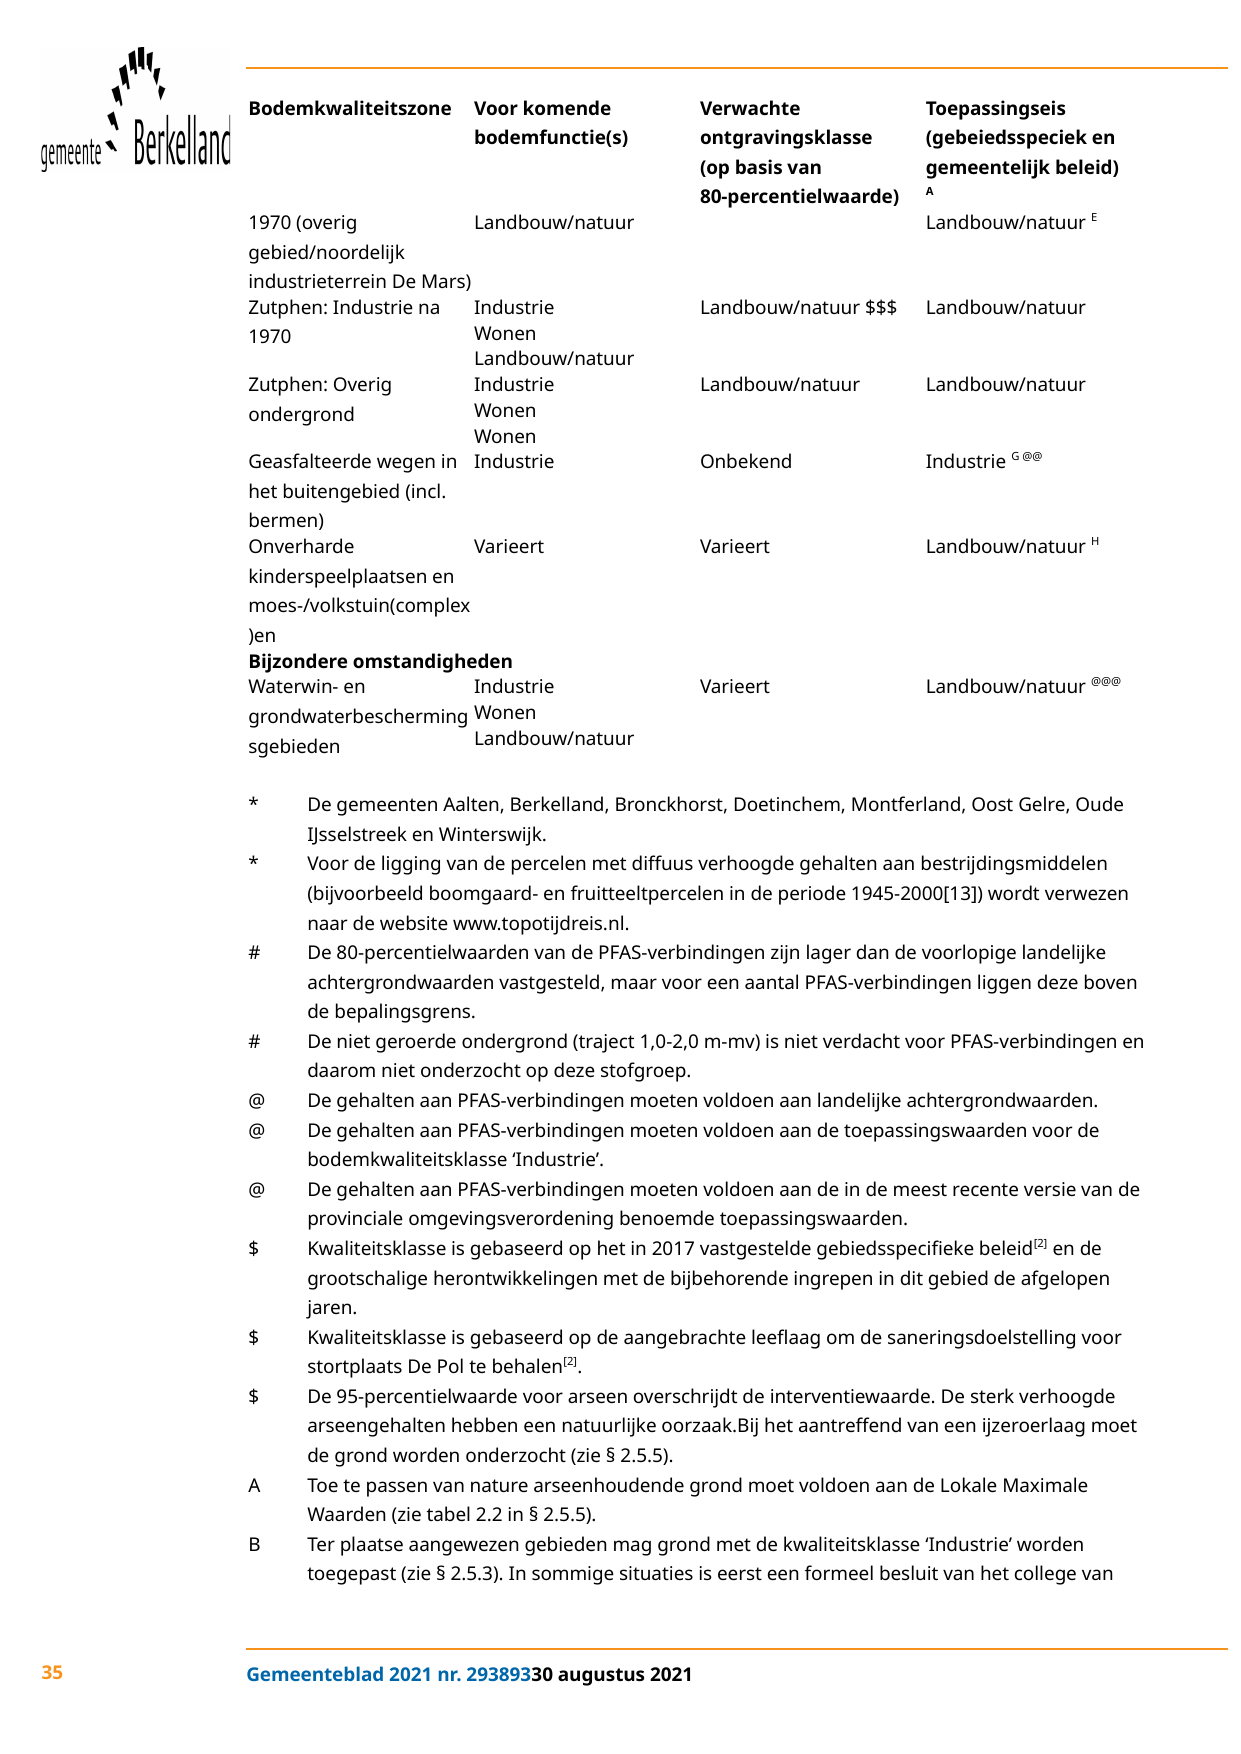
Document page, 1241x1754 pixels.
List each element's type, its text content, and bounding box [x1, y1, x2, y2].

list Kwaliteitsklasse is gebaseerd op de aangebrachte leeflaag om de saneringsdoelstelling voor stortplaats De Pol te behalen[2]. [248, 1324, 1152, 1379]
table_cell Landbouw/natuur [700, 371, 926, 448]
table_cell Landbouw/natuur [474, 209, 700, 294]
table_cell Zutphen: Industrie na 1970 [248, 294, 474, 371]
list Toe te passen van nature arseenhoudende grond moet voldoen aan de Lokale Maximale Waarden (zie tabel 2.2 in § 2.5.5). [248, 1472, 1152, 1527]
table_cell Wonen [474, 699, 700, 725]
list Kwaliteitsklasse is gebaseerd op het in 2017 vastgestelde gebiedsspecifieke beleid[2] en de grootschalige herontwikkelingen met de bijbehorende ingrepen in dit gebied de afgelopen jaren. [248, 1235, 1152, 1320]
table_cell Landbouw/natuur @@@ [926, 674, 1152, 758]
table_header Voor komende bodemfunctie(s) [474, 95, 700, 209]
list De 80-percentielwaarden van de PFAS-verbindingen zijn lager dan de voorlopige landelijke achtergrondwaarden vastgesteld, maar voor een aantal PFAS-verbindingen liggen deze boven de bepalingsgrens. [248, 939, 1152, 1024]
list Ter plaatse aangewezen gebieden mag grond met de kwaliteitsklasse ‘Industrie’ worden toegepast (zie § 2.5.3). In sommige situaties is eerst een formeel besluit van het college van [248, 1531, 1152, 1586]
picture [41, 47, 231, 172]
table_cell Landbouw/natuur [474, 725, 700, 758]
table_cell Varieert [474, 534, 700, 648]
table_cell Landbouw/natuur [926, 371, 1152, 448]
table_cell Industrie [474, 449, 700, 533]
table_cell Bijzondere omstandigheden [248, 648, 1152, 674]
table_header Toepassingseis (gebeiedsspeciek en gemeentelijk beleid) A [926, 95, 1152, 209]
list De gehalten aan PFAS-verbindingen moeten voldoen aan landelijke achtergrondwaarden. [248, 1087, 1152, 1113]
list Voor de ligging van de percelen met diffuus verhoogde gehalten aan bestrijdingsmiddelen (bijvoorbeeld boomgaard- en fruitteeltpercelen in de periode 1945-2000[13]) wordt verwezen naar de website www.topotijdreis.nl. [248, 851, 1152, 935]
table_cell Industrie G @@ [926, 449, 1152, 533]
list De gehalten aan PFAS-verbindingen moeten voldoen aan de in de meest recente versie van de provinciale omgevingsverordening benoemde toepassingswaarden. [248, 1176, 1152, 1231]
table_cell Onbekend [700, 449, 926, 533]
table_cell 1970 (overig gebied/noordelijk industrieterrein De Mars) [248, 209, 474, 294]
table_cell Wonen [474, 423, 700, 448]
table_cell Varieert [700, 674, 926, 758]
table_cell Waterwin- en grondwaterbeschermingsgebieden [248, 674, 474, 758]
table_cell Wonen [474, 397, 700, 423]
table_cell Landbouw/natuur [926, 294, 1152, 371]
table_cell Landbouw/natuur H [926, 534, 1152, 648]
table_cell Varieert [700, 534, 926, 648]
table_cell Landbouw/natuur [474, 346, 700, 371]
table_cell Industrie [474, 371, 700, 397]
table_cell Wonen [474, 320, 700, 346]
table_cell Industrie [474, 294, 700, 320]
table_cell [700, 209, 926, 294]
table_cell Onverharde kinderspeelplaatsen en moes-/volkstuin(complex)en [248, 534, 474, 648]
table_cell Landbouw/natuur E [926, 209, 1152, 294]
list De niet geroerde ondergrond (traject 1,0-2,0 m-mv) is niet verdacht voor PFAS-verbindingen en daarom niet onderzocht op deze stofgroep. [248, 1028, 1152, 1083]
table_cell Industrie [474, 674, 700, 699]
list De gehalten aan PFAS-verbindingen moeten voldoen aan de toepassingswaarden voor de bodemkwaliteitsklasse ‘Industrie’. [248, 1117, 1152, 1172]
table_header Bodemkwaliteitszone [248, 95, 474, 209]
list De gemeenten Aalten, Berkelland, Bronckhorst, Doetinchem, Montferland, Oost Gelre, Oude IJsselstreek en Winterswijk. [248, 791, 1152, 847]
table_cell Landbouw/natuur $$$ [700, 294, 926, 371]
list De 95-percentielwaarde voor arseen overschrijdt de interventiewaarde. De sterk verhoogde arseengehalten hebben een natuurlijke oorzaak.Bij het aantreffend van een ijzeroerlaag moet de grond worden onderzocht (zie § 2.5.5). [248, 1383, 1152, 1468]
table_cell Geasfalteerde wegen in het buitengebied (incl. bermen) [248, 449, 474, 533]
table_cell Zutphen: Overig ondergrond [248, 371, 474, 448]
table_header Verwachte ontgravingsklasse (op basis van 80-percentielwaarde) [700, 95, 926, 209]
